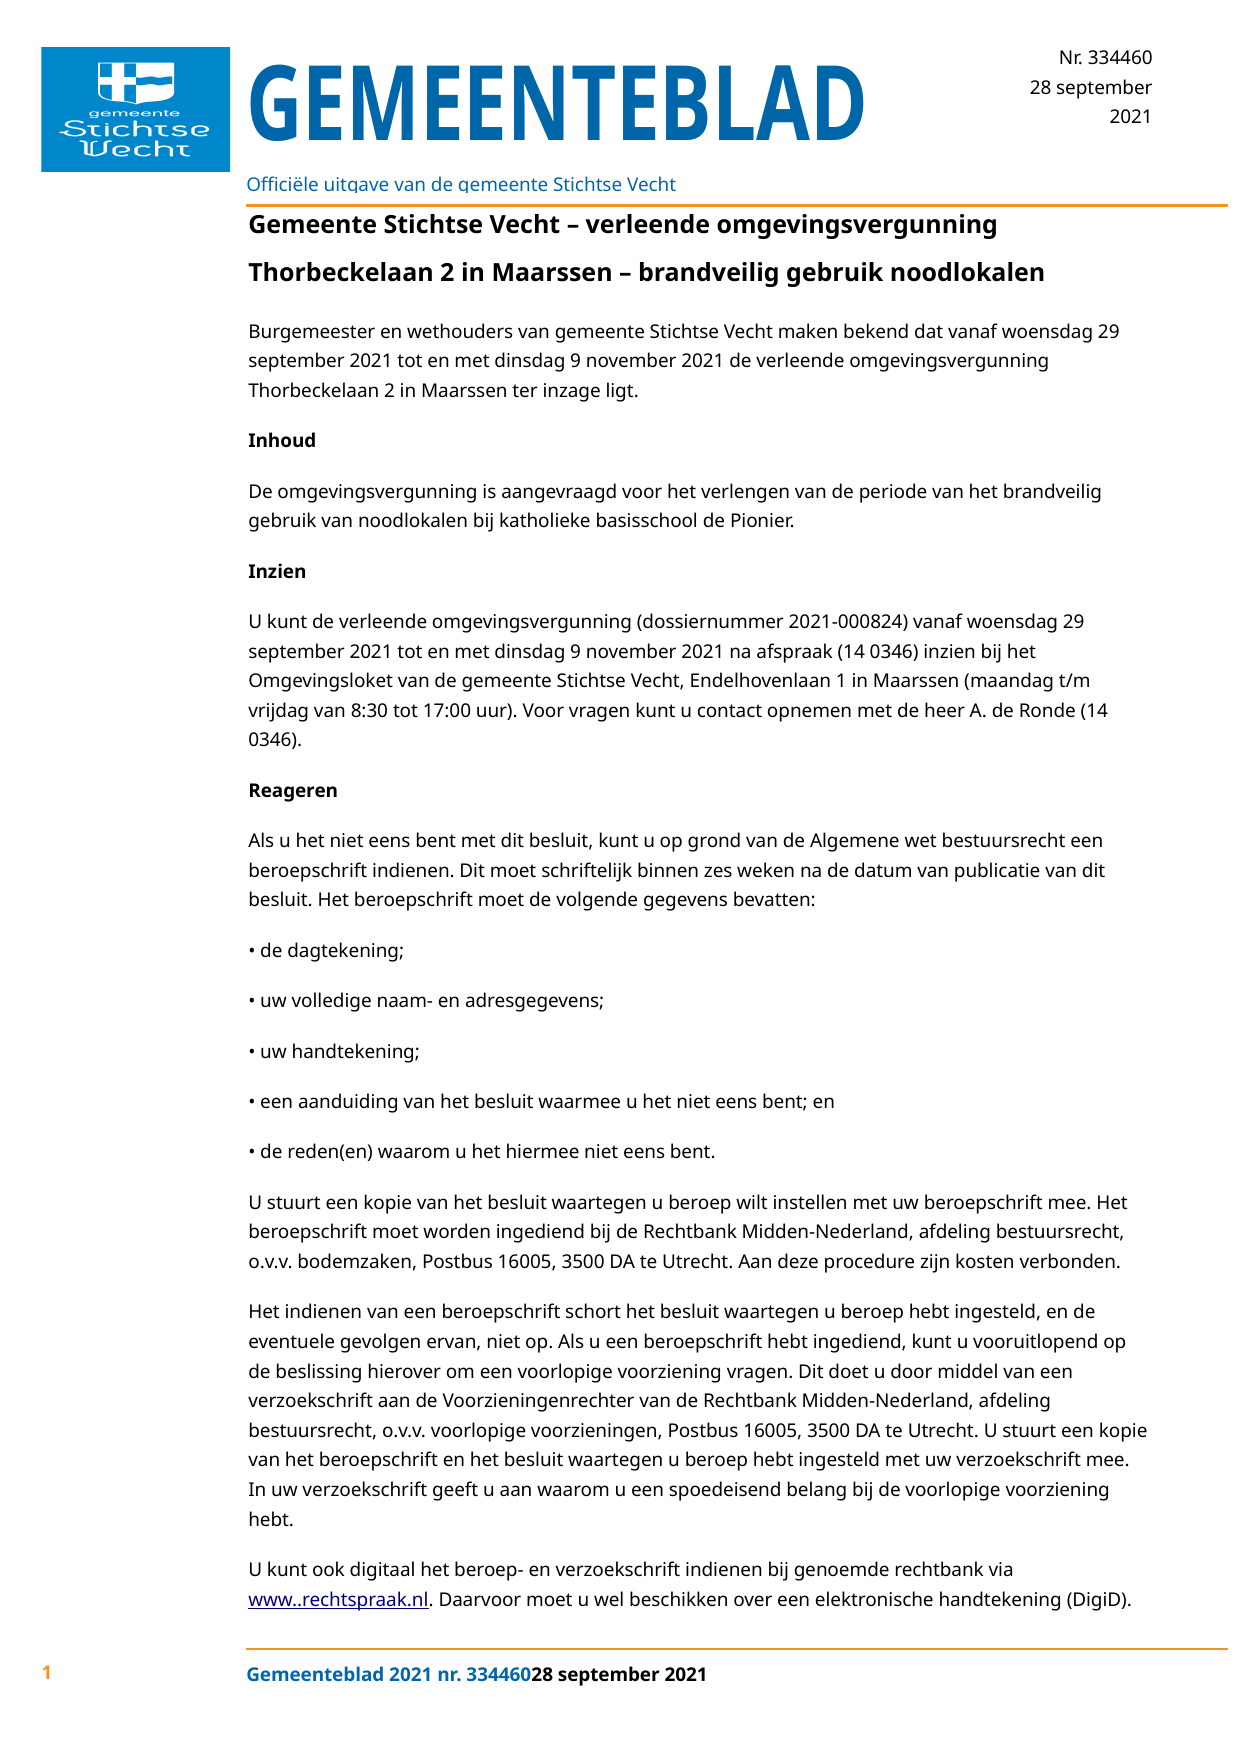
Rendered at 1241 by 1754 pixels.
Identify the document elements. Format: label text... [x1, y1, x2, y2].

text Gemeente Stichtse Vecht – verleende omgevingsvergunning Thorbeckelaan 2 in Maarssen – brandveilig gebruik noodlokalen [248, 207, 1152, 288]
text Het indienen van een beroepschrift schort het besluit waartegen u beroep hebt ingesteld, en de eventuele gevolgen ervan, niet op. Als u een beroepschrift hebt ingediend, kunt u vooruitlopend op de beslissing hierover om een voorlopige voorziening vragen. Dit doet u door middel van een verzoekschrift aan de Voorzieningenrechter van de Rechtbank Midden-Nederland, afdeling bestuursrecht, o.v.v. voorlopige voorzieningen, Postbus 16005, 3500 DA te Utrecht. U stuurt een kopie van het beroepschrift en het besluit waartegen u beroep hebt ingesteld met uw verzoekschrift mee. In uw verzoekschrift geeft u aan waarom u een spoedeisend belang bij de voorlopige voorziening hebt. [248, 1299, 1152, 1532]
picture [137, 63, 174, 103]
text Inzien [248, 558, 1152, 584]
picture [99, 63, 135, 101]
text De omgevingsvergunning is aangevraagd voor het verlengen van de periode van het brandveilig gebruik van noodlokalen bij katholieke basisschool de Pionier. [248, 478, 1152, 533]
text • de dagtekening; [248, 937, 1152, 963]
text U kunt ook digitaal het beroep- en verzoekschrift indienen bij genoemde rechtbank via www..rechtspraak.nl. Daarvoor moet u wel beschikken over een elektronische handtekening (DigiD). [248, 1556, 1152, 1612]
text • uw handtekening; [248, 1038, 1152, 1064]
text U kunt de verleende omgevingsvergunning (dossiernummer 2021-000824) vanaf woensdag 29 september 2021 tot en met dinsdag 9 november 2021 na afspraak (14 0346) inzien bij het Omgevingsloket van de gemeente Stichtse Vecht, Endelhovenlaan 1 in Maarssen (maandag t/m vrijdag van 8:30 tot 17:00 uur). Voor vragen kunt u contact opnemen met de heer A. de Ronde (14 0346). [248, 608, 1152, 752]
text Burgemeester en wethouders van gemeente Stichtse Vecht maken bekend dat vanaf woensdag 29 september 2021 tot en met dinsdag 9 november 2021 de verleende omgevingsvergunning Thorbeckelaan 2 in Maarssen ter inzage ligt. [248, 318, 1152, 403]
text Reageren [248, 777, 1152, 803]
text Inhoud [248, 427, 1152, 453]
text • uw volledige naam- en adresgegevens; [248, 987, 1152, 1013]
text U stuurt een kopie van het besluit waartegen u beroep wilt instellen met uw beroepschrift mee. Het beroepschrift moet worden ingediend bij de Rechtbank Midden-Nederland, afdeling bestuursrecht, o.v.v. bodemzaken, Postbus 16005, 3500 DA te Utrecht. Aan deze procedure zijn kosten verbonden. [248, 1189, 1152, 1274]
text Als u het niet eens bent met dit besluit, kunt u op grond van de Algemene wet bestuursrecht een beroepschrift indienen. Dit moet schriftelijk binnen zes weken na de datum van publicatie van dit besluit. Het beroepschrift moet de volgende gegevens bevatten: [248, 827, 1152, 912]
text • een aanduiding van het besluit waarmee u het niet eens bent; en [248, 1088, 1152, 1114]
text • de reden(en) waarom u het hiermee niet eens bent. [248, 1139, 1152, 1164]
